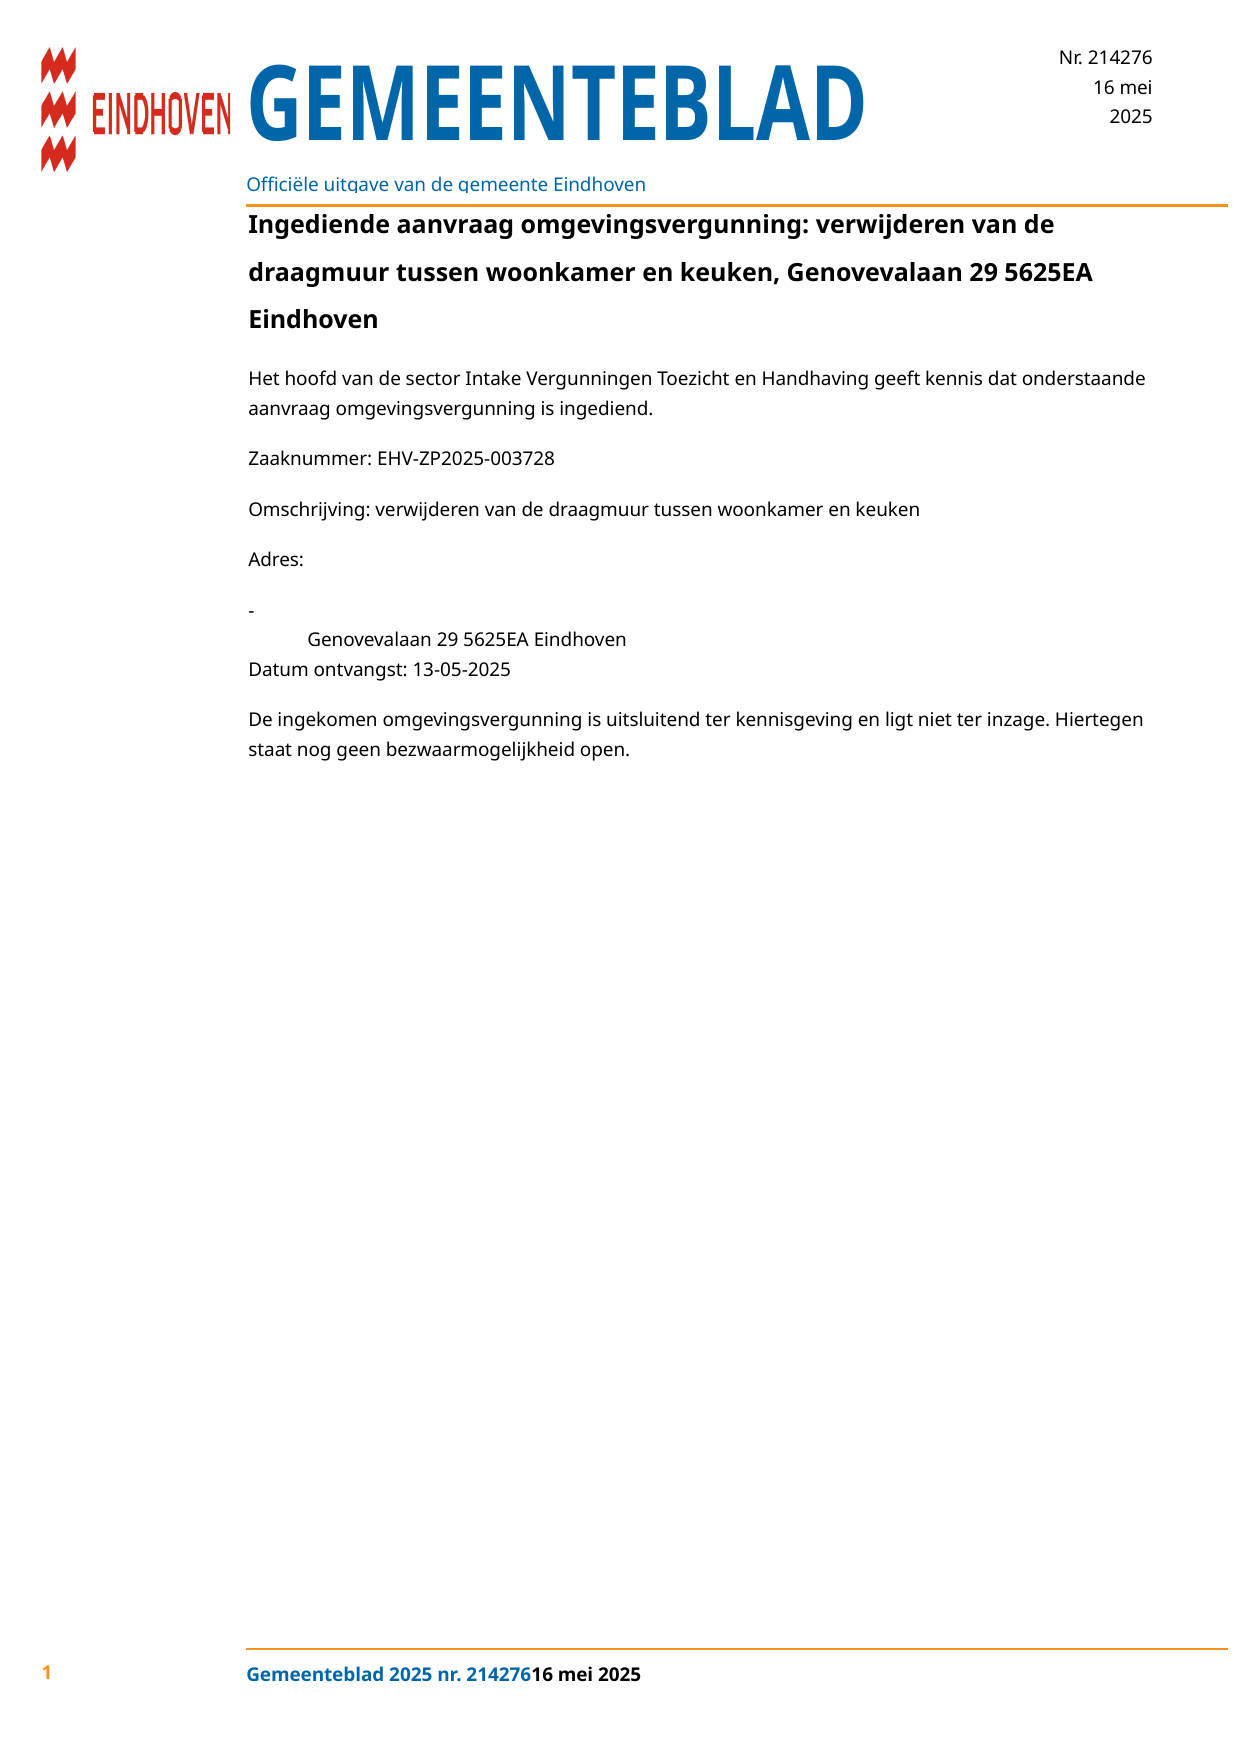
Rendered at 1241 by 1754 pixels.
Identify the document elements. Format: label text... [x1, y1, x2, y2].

text Omschrijving: verwijderen van de draagmuur tussen woonkamer en keuken [248, 496, 1152, 522]
text Adres: [248, 546, 1152, 572]
text Ingediende aanvraag omgevingsvergunning: verwijderen van de draagmuur tussen woonkamer en keuken, Genovevalaan 29 5625EA Eindhoven [248, 207, 1152, 336]
text Het hoofd van de sector Intake Vergunningen Toezicht en Handhaving geeft kennis dat onderstaande aanvraag omgevingsvergunning is ingediend. [248, 366, 1152, 421]
text Datum ontvangst: 13-05-2025 [248, 656, 1152, 682]
list Genovevalaan 29 5625EA Eindhoven [248, 626, 1152, 652]
picture [41, 47, 231, 172]
text Zaaknummer: EHV-ZP2025-003728 [248, 446, 1152, 471]
text De ingekomen omgevingsvergunning is uitsluitend ter kennisgeving en ligt niet ter inzage. Hiertegen staat nog geen bezwaarmogelijkheid open. [248, 706, 1152, 762]
